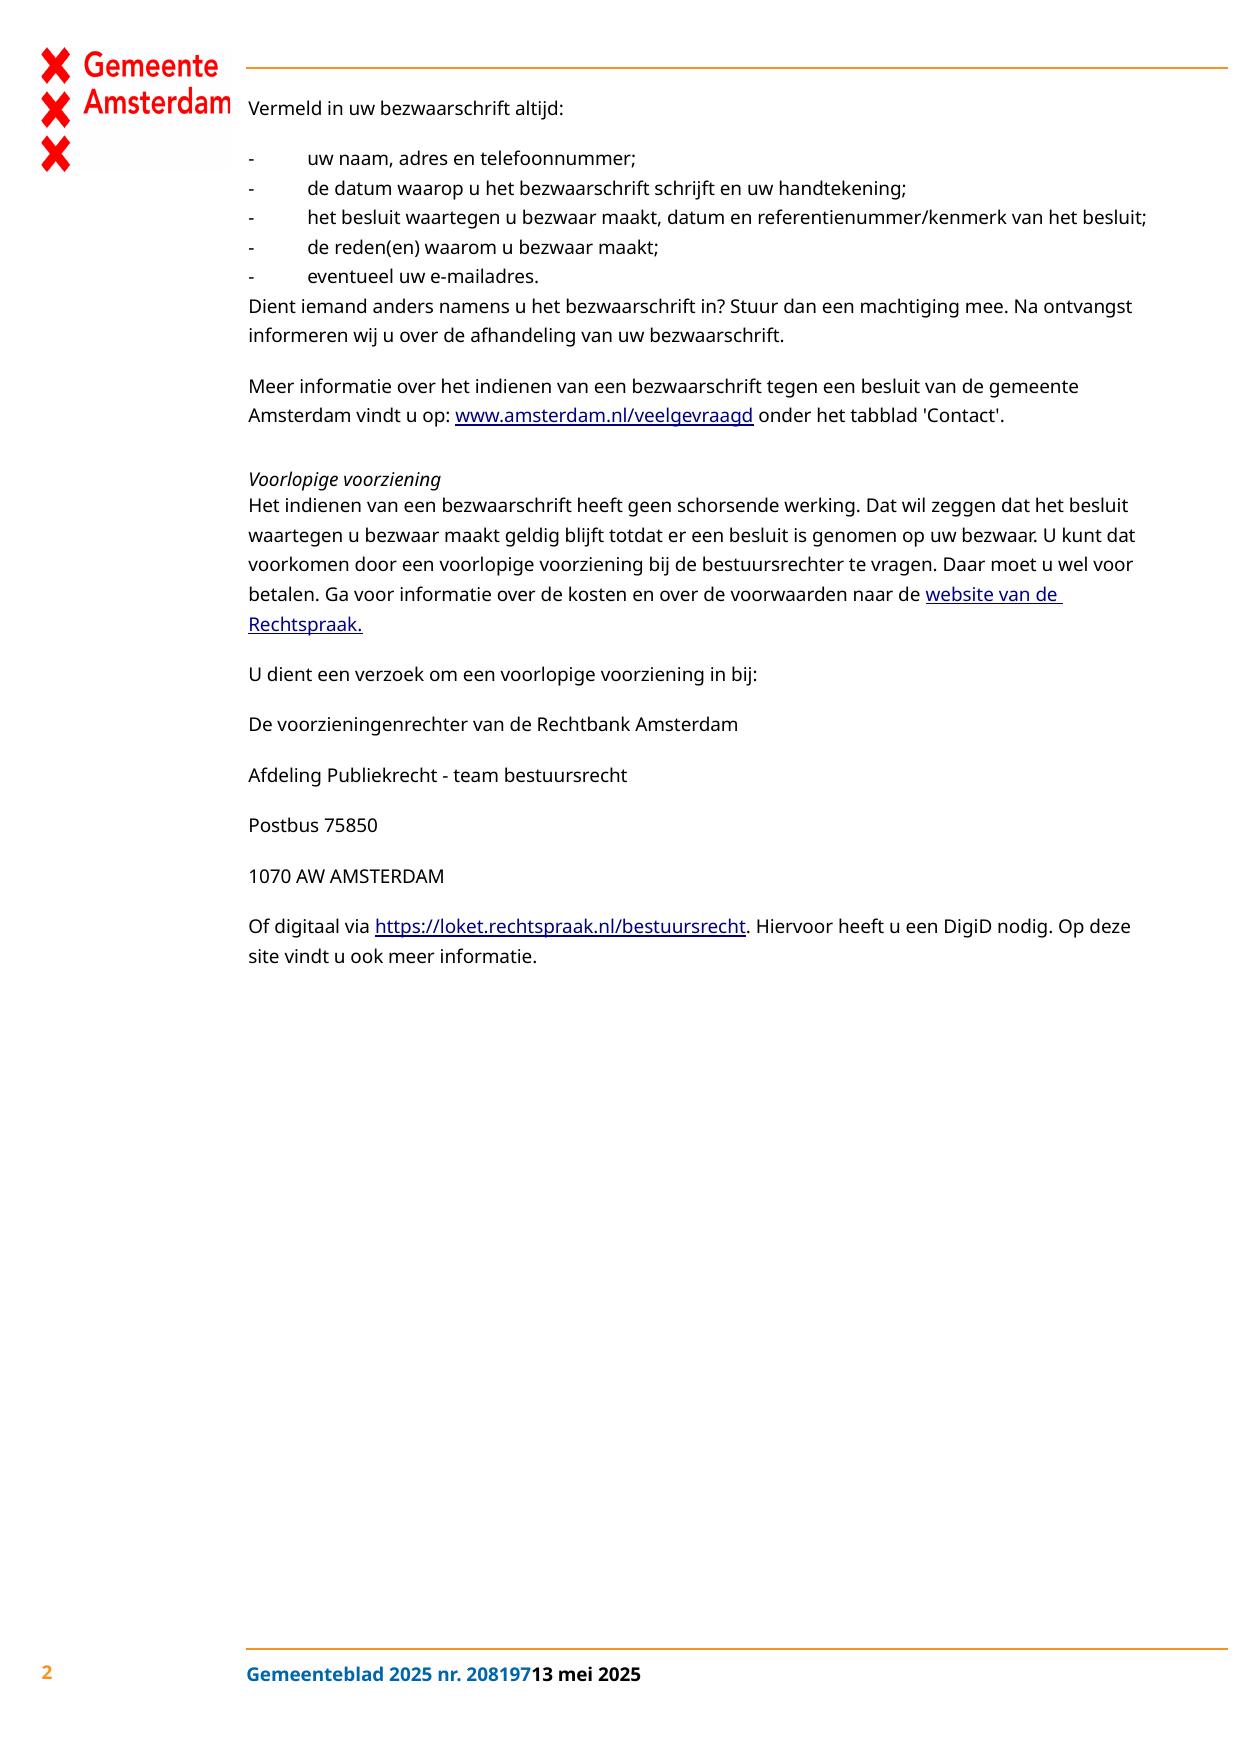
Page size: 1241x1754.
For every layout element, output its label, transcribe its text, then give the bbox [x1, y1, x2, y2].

list het besluit waartegen u bezwaar maakt, datum en referentienummer/kenmerk van het besluit; [248, 204, 1152, 230]
list de datum waarop u het bezwaarschrift schrijft en uw handtekening; [248, 175, 1152, 201]
text Vermeld in uw bezwaarschrift altijd: [248, 95, 1152, 121]
list eventueel uw e-mailadres. [248, 263, 1152, 289]
text Meer informatie over het indienen van een bezwaarschrift tegen een besluit van de gemeente Amsterdam vindt u op: www.amsterdam.nl/veelgevraagd onder het tabblad 'Contact'. [248, 373, 1152, 428]
text Afdeling Publiekrecht - team bestuursrecht [248, 762, 1152, 788]
text Of digitaal via https://loket.rechtspraak.nl/bestuursrecht. Hiervoor heeft u een DigiD nodig. Op deze site vindt u ook meer informatie. [248, 913, 1152, 968]
list uw naam, adres en telefoonnummer; [248, 145, 1152, 171]
text U dient een verzoek om een voorlopige voorziening in bij: [248, 661, 1152, 687]
list de reden(en) waarom u bezwaar maakt; [248, 234, 1152, 260]
text 1070 AW AMSTERDAM [248, 863, 1152, 888]
text Voorlopige voorziening [248, 467, 1152, 492]
text Het indienen van een bezwaarschrift heeft geen schorsende werking. Dat wil zeggen dat het besluit waartegen u bezwaar maakt geldig blijft totdat er een besluit is genomen op uw bezwaar. U kunt dat voorkomen door een voorlopige voorziening bij de bestuursrechter te vragen. Daar moet u wel voor betalen. Ga voor informatie over de kosten en over de voorwaarden naar de website van de Rechtspraak. [248, 492, 1152, 636]
text De voorzieningenrechter van de Rechtbank Amsterdam [248, 712, 1152, 737]
text Dient iemand anders namens u het bezwaarschrift in? Stuur dan een machtiging mee. Na ontvangst informeren wij u over de afhandeling van uw bezwaarschrift. [248, 293, 1152, 348]
picture [41, 47, 231, 172]
text Postbus 75850 [248, 812, 1152, 838]
